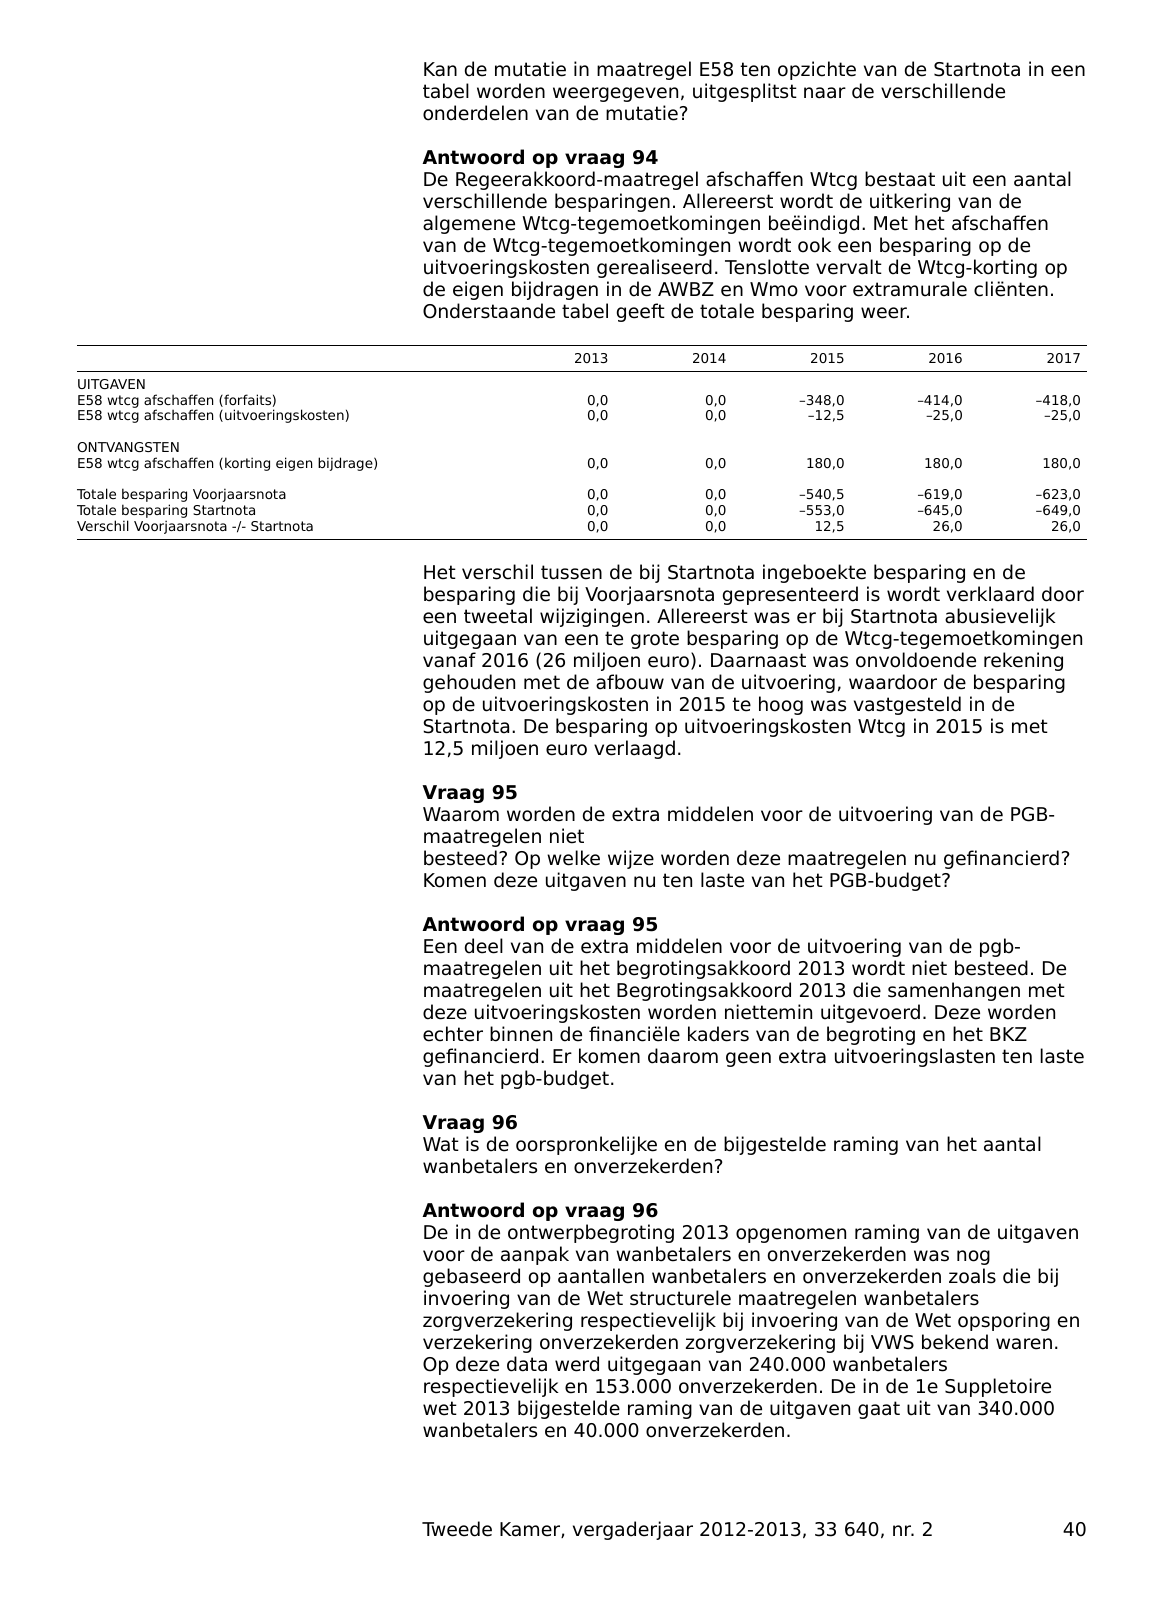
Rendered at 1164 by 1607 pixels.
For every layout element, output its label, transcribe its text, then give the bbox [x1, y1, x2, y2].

text Antwoord op vraag 94 [422, 147, 1087, 169]
table_cell E58 wtcg afschaffen (korting eigen bijdrage) [77, 455, 496, 471]
table_cell –12,5 [732, 408, 850, 424]
table_cell –645,0 [850, 503, 968, 518]
table_cell –348,0 [732, 393, 850, 408]
table_cell 0,0 [614, 518, 732, 539]
table_cell –649,0 [969, 503, 1087, 518]
text Het verschil tussen de bij Startnota ingeboekte besparing en de besparing die bij Voorjaarsnota gepresenteerd is wordt verklaard door een tweetal wijzigingen. Allereerst was er bij Startnota abusievelijk uitgegaan van een te grote besparing op de Wtcg-tegemoetkomingen vanaf 2016 (26 miljoen euro). Daarnaast was onvoldoende rekening gehouden met de afbouw van de uitvoering, waardoor de besparing op de uitvoeringskosten in 2015 te hoog was vastgesteld in de Startnota. De besparing op uitvoeringskosten Wtcg in 2015 is met 12,5 miljoen euro verlaagd. [422, 562, 1087, 760]
table_header 2014 [614, 346, 732, 371]
table_cell [850, 471, 968, 487]
table_cell [732, 424, 850, 440]
table_cell –553,0 [732, 503, 850, 518]
table_cell E58 wtcg afschaffen (forfaits) [77, 393, 496, 408]
table_cell [969, 424, 1087, 440]
table_cell 0,0 [614, 455, 732, 471]
table_cell –414,0 [850, 393, 968, 408]
table_header [77, 346, 496, 371]
table_cell 12,5 [732, 518, 850, 539]
table_cell ONTVANGSTEN [77, 440, 496, 455]
table_cell [77, 471, 496, 487]
table_cell [496, 440, 614, 455]
table_cell Verschil Voorjaarsnota -/- Startnota [77, 518, 496, 539]
text Een deel van de extra middelen voor de uitvoering van de pgb-maatregelen uit het begrotingsakkoord 2013 wordt niet besteed. De maatregelen uit het Begrotingsakkoord 2013 die samenhangen met deze uitvoeringskosten worden niettemin uitgevoerd. Deze worden echter binnen de financiële kaders van de begroting en het BKZ gefinancierd. Er komen daarom geen extra uitvoeringslasten ten laste van het pgb-budget. [422, 936, 1087, 1090]
table_cell [969, 440, 1087, 455]
table_cell [732, 471, 850, 487]
table_cell 26,0 [969, 518, 1087, 539]
table_cell 0,0 [614, 393, 732, 408]
text Kan de mutatie in maatregel E58 ten opzichte van de Startnota in een tabel worden weergegeven, uitgesplitst naar de verschillende onderdelen van de mutatie? [422, 59, 1087, 125]
table_cell 180,0 [732, 455, 850, 471]
table_cell Totale besparing Voorjaarsnota [77, 487, 496, 503]
table_cell 0,0 [614, 408, 732, 424]
table_cell 0,0 [496, 518, 614, 539]
table_cell [850, 424, 968, 440]
table_cell –623,0 [969, 487, 1087, 503]
table_cell [614, 424, 732, 440]
table_cell [969, 471, 1087, 487]
table_cell E58 wtcg afschaffen (uitvoeringskosten) [77, 408, 496, 424]
text De Regeerakkoord-maatregel afschaffen Wtcg bestaat uit een aantal verschillende besparingen. Allereerst wordt de uitkering van de algemene Wtcg-tegemoetkomingen beëindigd. Met het afschaffen van de Wtcg-tegemoetkomingen wordt ook een besparing op de uitvoeringskosten gerealiseerd. Tenslotte vervalt de Wtcg-korting op de eigen bijdragen in de AWBZ en Wmo voor extramurale cliënten. Onderstaande tabel geeft de totale besparing weer. [422, 169, 1087, 323]
text Vraag 95 [422, 782, 1087, 804]
table_cell UITGAVEN [77, 372, 496, 392]
table_cell 0,0 [496, 393, 614, 408]
table_header 2016 [850, 346, 968, 371]
table_cell Totale besparing Startnota [77, 503, 496, 518]
table_cell –25,0 [850, 408, 968, 424]
text Wat is de oorspronkelijke en de bijgestelde raming van het aantal wanbetalers en onverzekerden? [422, 1134, 1087, 1178]
text Vraag 96 [422, 1112, 1087, 1134]
table_cell [969, 372, 1087, 392]
table_header 2013 [496, 346, 614, 371]
table_cell [496, 424, 614, 440]
table_cell [496, 372, 614, 392]
table_cell [614, 440, 732, 455]
table_cell 0,0 [496, 487, 614, 503]
text Antwoord op vraag 96 [422, 1200, 1087, 1222]
table_cell 0,0 [614, 487, 732, 503]
table_cell –619,0 [850, 487, 968, 503]
text besteed? Op welke wijze worden deze maatregelen nu gefinancierd? Komen deze uitgaven nu ten laste van het PGB-budget? [422, 848, 1087, 892]
table_cell –540,5 [732, 487, 850, 503]
table_header 2015 [732, 346, 850, 371]
table_cell [614, 372, 732, 392]
table_header 2017 [969, 346, 1087, 371]
table_cell [850, 372, 968, 392]
table_cell [77, 424, 496, 440]
table_cell 0,0 [496, 408, 614, 424]
text Waarom worden de extra middelen voor de uitvoering van de PGB-maatregelen niet [422, 804, 1087, 848]
table_cell [850, 440, 968, 455]
text Antwoord op vraag 95 [422, 914, 1087, 936]
table_cell 26,0 [850, 518, 968, 539]
table_cell –418,0 [969, 393, 1087, 408]
text De in de ontwerpbegroting 2013 opgenomen raming van de uitgaven voor de aanpak van wanbetalers en onverzekerden was nog gebaseerd op aantallen wanbetalers en onverzekerden zoals die bij invoering van de Wet structurele maatregelen wanbetalers zorgverzekering respectievelijk bij invoering van de Wet opsporing en verzekering onverzekerden zorgverzekering bij VWS bekend waren. Op deze data werd uitgegaan van 240.000 wanbetalers respectievelijk en 153.000 onverzekerden. De in de 1e Suppletoire wet 2013 bijgestelde raming van de uitgaven gaat uit van 340.000 wanbetalers en 40.000 onverzekerden. [422, 1222, 1087, 1442]
table_cell [732, 372, 850, 392]
table_cell [732, 440, 850, 455]
table_cell [614, 471, 732, 487]
table_cell [496, 471, 614, 487]
table_cell 0,0 [614, 503, 732, 518]
table_cell 0,0 [496, 503, 614, 518]
table_cell 180,0 [850, 455, 968, 471]
table_cell 0,0 [496, 455, 614, 471]
table_cell –25,0 [969, 408, 1087, 424]
table_cell 180,0 [969, 455, 1087, 471]
